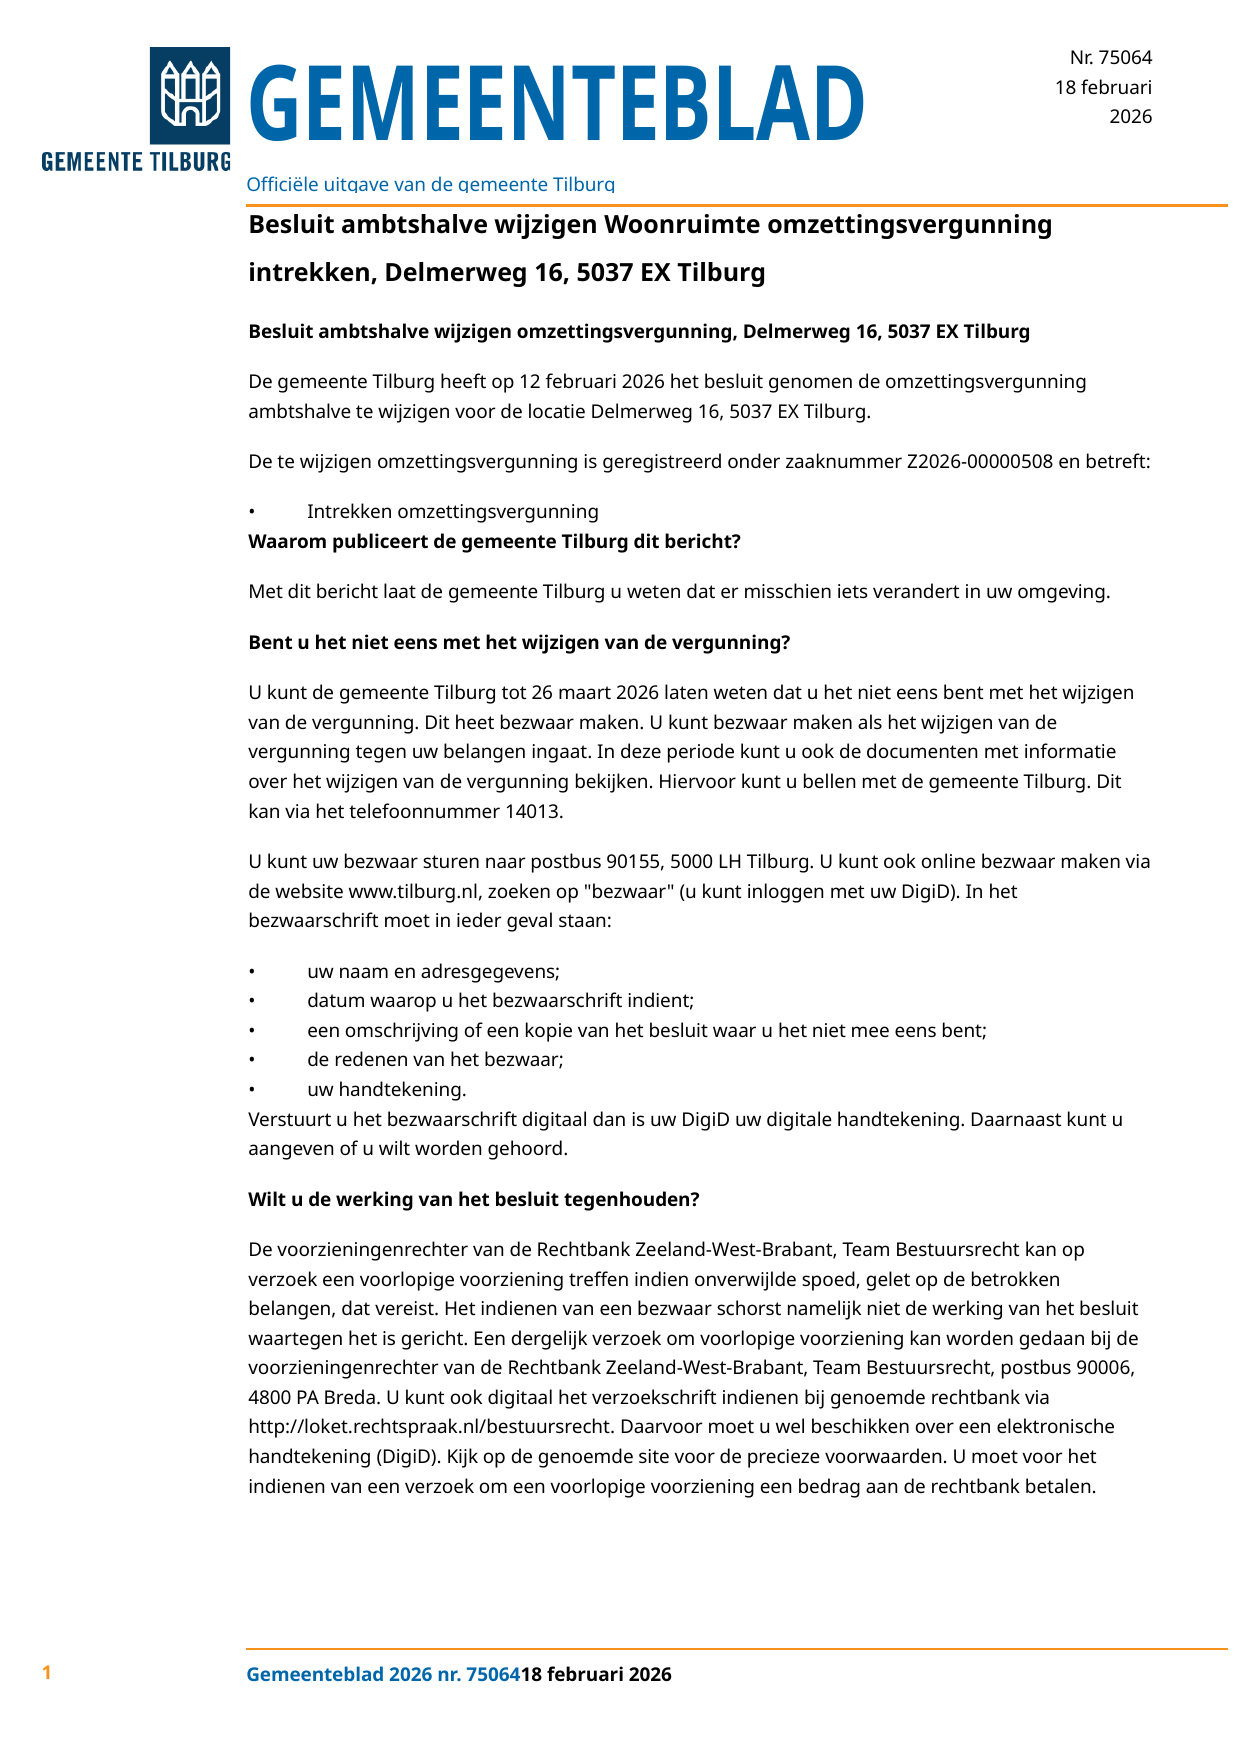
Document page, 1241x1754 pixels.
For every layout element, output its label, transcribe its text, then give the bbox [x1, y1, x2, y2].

text De voorzieningenrechter van de Rechtbank Zeeland-West-Brabant, Team Bestuursrecht kan op verzoek een voorlopige voorziening treffen indien onverwijlde spoed, gelet op de betrokken belangen, dat vereist. Het indienen van een bezwaar schorst namelijk niet de werking van het besluit waartegen het is gericht. Een dergelijk verzoek om voorlopige voorziening kan worden gedaan bij de voorzieningenrechter van de Rechtbank Zeeland-West-Brabant, Team Bestuursrecht, postbus 90006, 4800 PA Breda. U kunt ook digitaal het verzoekschrift indienen bij genoemde rechtbank via http://loket.rechtspraak.nl/bestuursrecht. Daarvoor moet u wel beschikken over een elektronische handtekening (DigiD). Kijk op de genoemde site voor de precieze voorwaarden. U moet voor het indienen van een verzoek om een voorlopige voorziening een bedrag aan de rechtbank betalen. [248, 1236, 1152, 1499]
list de redenen van het bezwaar; [248, 1047, 1152, 1072]
text Wilt u de werking van het besluit tegenhouden? [248, 1186, 1152, 1212]
text Waarom publiceert de gemeente Tilburg dit bericht? [248, 528, 1152, 554]
list uw naam en adresgegevens; [248, 958, 1152, 984]
text De gemeente Tilburg heeft op 12 februari 2026 het besluit genomen de omzettingsvergunning ambtshalve te wijzigen voor de locatie Delmerweg 16, 5037 EX Tilburg. [248, 368, 1152, 424]
text Besluit ambtshalve wijzigen Woonruimte omzettingsvergunning intrekken, Delmerweg 16, 5037 EX Tilburg [248, 207, 1152, 288]
list datum waarop u het bezwaarschrift indient; [248, 987, 1152, 1013]
text U kunt de gemeente Tilburg tot 26 maart 2026 laten weten dat u het niet eens bent met het wijzigen van de vergunning. Dit heet bezwaar maken. U kunt bezwaar maken als het wijzigen van de vergunning tegen uw belangen ingaat. In deze periode kunt u ook de documenten met informatie over het wijzigen van de vergunning bekijken. Hiervoor kunt u bellen met de gemeente Tilburg. Dit kan via het telefoonnummer 14013. [248, 679, 1152, 824]
text Bent u het niet eens met het wijzigen van de vergunning? [248, 629, 1152, 655]
list uw handtekening. [248, 1076, 1152, 1102]
text De te wijzigen omzettingsvergunning is geregistreerd onder zaaknummer Z2026-00000508 en betreft: [248, 448, 1152, 474]
text Verstuurt u het bezwaarschrift digitaal dan is uw DigiD uw digitale handtekening. Daarnaast kunt u aangeven of u wilt worden gehoord. [248, 1106, 1152, 1161]
text U kunt uw bezwaar sturen naar postbus 90155, 5000 LH Tilburg. U kunt ook online bezwaar maken via de website www.tilburg.nl, zoeken op "bezwaar" (u kunt inloggen met uw DigiD). In het bezwaarschrift moet in ieder geval staan: [248, 848, 1152, 933]
picture [41, 47, 231, 172]
text Besluit ambtshalve wijzigen omzettingsvergunning, Delmerweg 16, 5037 EX Tilburg [248, 318, 1152, 344]
text Met dit bericht laat de gemeente Tilburg u weten dat er misschien iets verandert in uw omgeving. [248, 579, 1152, 604]
list een omschrijving of een kopie van het besluit waar u het niet mee eens bent; [248, 1017, 1152, 1043]
list Intrekken omzettingsvergunning [248, 499, 1152, 524]
